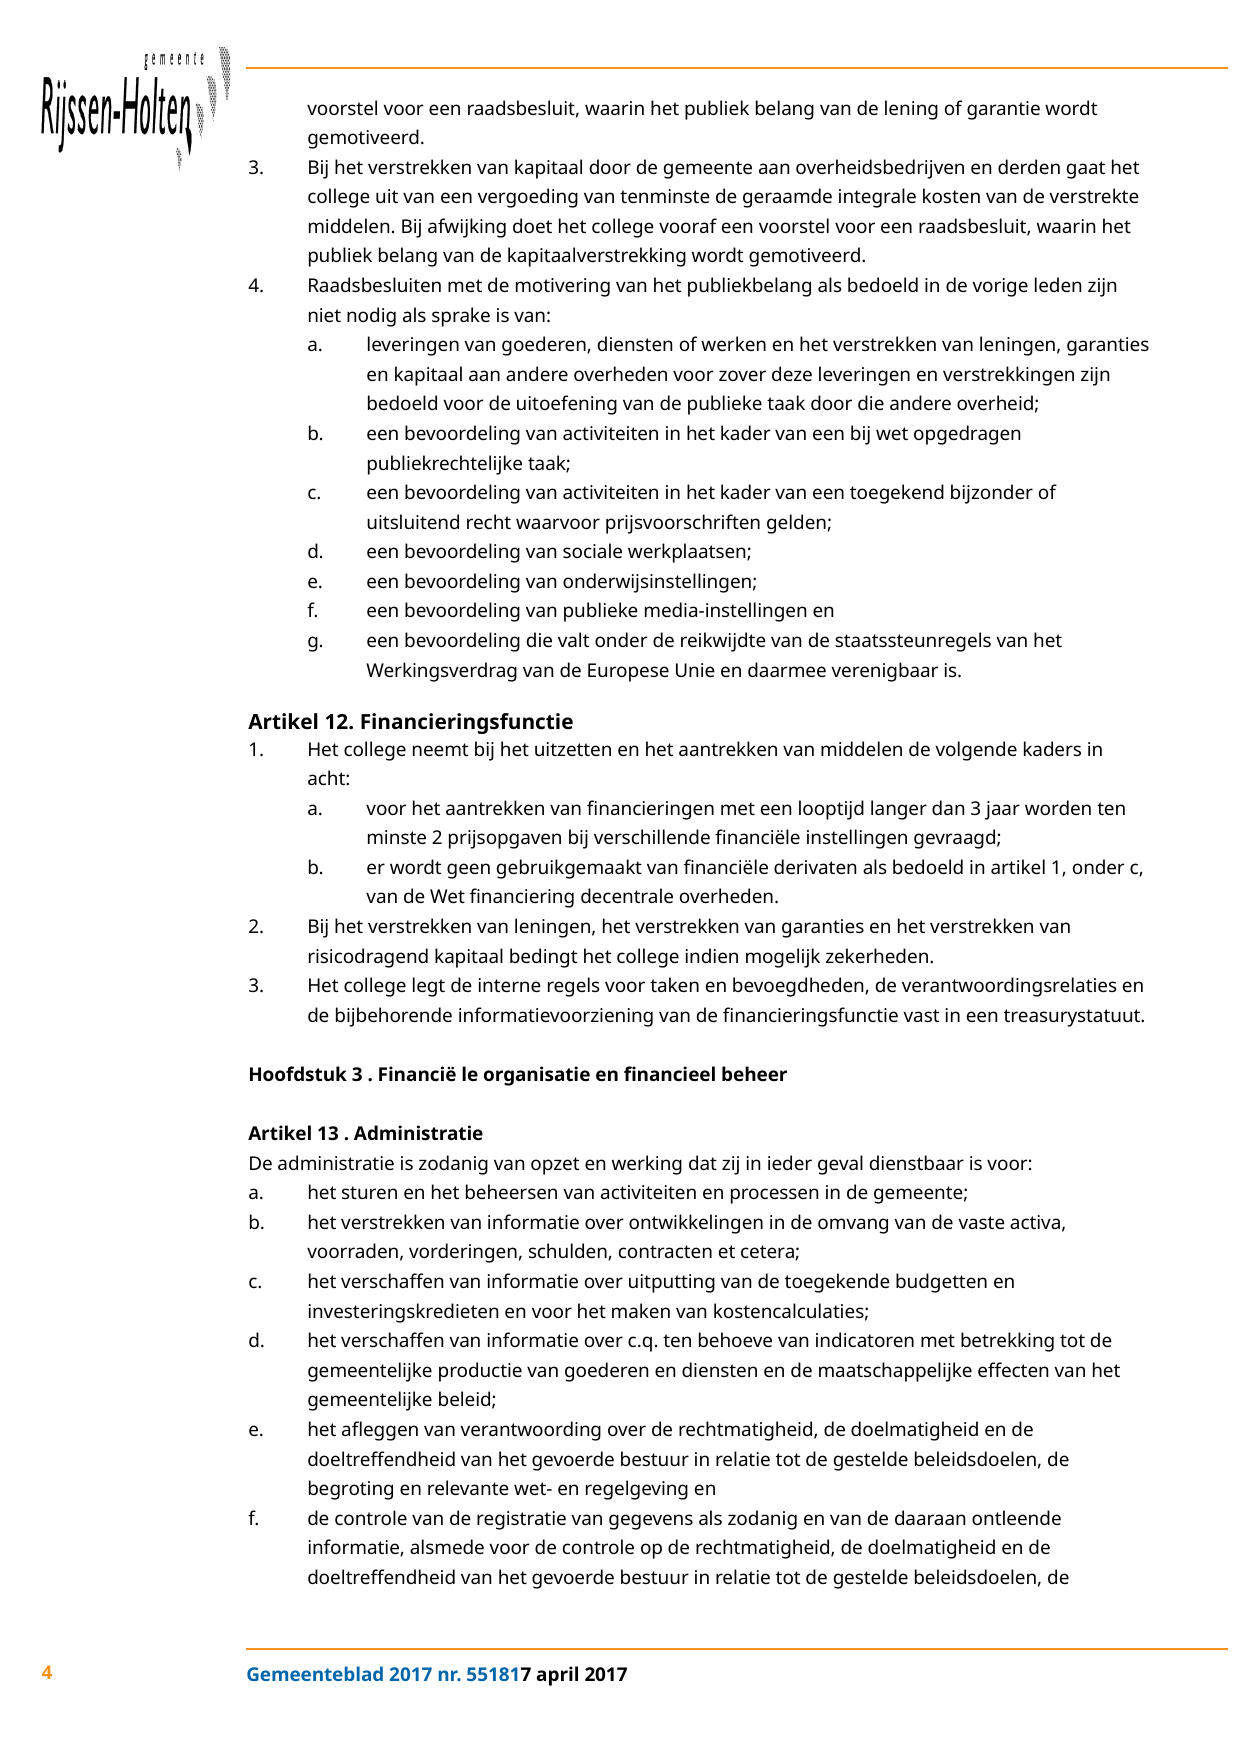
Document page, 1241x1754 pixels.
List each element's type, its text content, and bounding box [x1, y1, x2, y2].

list een bevoordeling van publieke media-instellingen en [307, 598, 1152, 623]
list het afleggen van verantwoording over de rechtmatigheid, de doelmatigheid en de doeltreffendheid van het gevoerde bestuur in relatie tot de gestelde beleidsdoelen, de begroting en relevante wet- en regelgeving en [248, 1416, 1152, 1501]
list het verstrekken van informatie over ontwikkelingen in de omvang van de vaste activa, voorraden, vorderingen, schulden, contracten et cetera; [248, 1209, 1152, 1264]
list voorstel voor een raadsbesluit, waarin het publiek belang van de lening of garantie wordt gemotiveerd. [248, 95, 1152, 150]
list Raadsbesluiten met de motivering van het publiekbelang als bedoeld in de vorige leden zijn niet nodig als sprake is van: [248, 272, 1152, 328]
list het verschaffen van informatie over c.q. ten behoeve van indicatoren met betrekking tot de gemeentelijke productie van goederen en diensten en de maatschappelijke effecten van het gemeentelijke beleid; [248, 1327, 1152, 1412]
picture [41, 47, 231, 172]
list Bij het verstrekken van leningen, het verstrekken van garanties en het verstrekken van risicodragend kapitaal bedingt het college indien mogelijk zekerheden. [248, 913, 1152, 968]
list Het college neemt bij het uitzetten en het aantrekken van middelen de volgende kaders in acht: [248, 736, 1152, 791]
text Artikel 12. Financieringsfunctie [248, 707, 1152, 736]
list Het college legt de interne regels voor taken en bevoegdheden, de verantwoordingsrelaties en de bijbehorende informatievoorziening van de financieringsfunctie vast in een treasurystatuut. [248, 972, 1152, 1028]
text Hoofdstuk 3 . Financië le organisatie en financieel beheer [248, 1061, 1152, 1087]
list een bevoordeling van activiteiten in het kader van een bij wet opgedragen publiekrechtelijke taak; [307, 420, 1152, 476]
list een bevoordeling van onderwijsinstellingen; [307, 568, 1152, 594]
list voor het aantrekken van financieringen met een looptijd langer dan 3 jaar worden ten minste 2 prijsopgaven bij verschillende financiële instellingen gevraagd; [307, 795, 1152, 850]
text Artikel 13 . Administratie [248, 1120, 1152, 1146]
list een bevoordeling die valt onder de reikwijdte van de staatssteunregels van het Werkingsverdrag van de Europese Unie en daarmee verenigbaar is. [307, 627, 1152, 683]
list er wordt geen gebruikgemaakt van financiële derivaten als bedoeld in artikel 1, onder c, van de Wet financiering decentrale overheden. [307, 854, 1152, 909]
list een bevoordeling van sociale werkplaatsen; [307, 538, 1152, 564]
list het verschaffen van informatie over uitputting van de toegekende budgetten en investeringskredieten en voor het maken van kostencalculaties; [248, 1268, 1152, 1323]
list het sturen en het beheersen van activiteiten en processen in de gemeente; [248, 1179, 1152, 1205]
list Bij het verstrekken van kapitaal door de gemeente aan overheidsbedrijven en derden gaat het college uit van een vergoeding van tenminste de geraamde integrale kosten van de verstrekte middelen. Bij afwijking doet het college vooraf een voorstel voor een raadsbesluit, waarin het publiek belang van de kapitaalverstrekking wordt gemotiveerd. [248, 154, 1152, 268]
text De administratie is zodanig van opzet en werking dat zij in ieder geval dienstbaar is voor: [248, 1150, 1152, 1176]
list leveringen van goederen, diensten of werken en het verstrekken van leningen, garanties en kapitaal aan andere overheden voor zover deze leveringen en verstrekkingen zijn bedoeld voor de uitoefening van de publieke taak door die andere overheid; [307, 331, 1152, 416]
list een bevoordeling van activiteiten in het kader van een toegekend bijzonder of uitsluitend recht waarvoor prijsvoorschriften gelden; [307, 479, 1152, 535]
list de controle van de registratie van gegevens als zodanig en van de daaraan ontleende informatie, alsmede voor de controle op de rechtmatigheid, de doelmatigheid en de doeltreffendheid van het gevoerde bestuur in relatie tot de gestelde beleidsdoelen, de [248, 1505, 1152, 1590]
